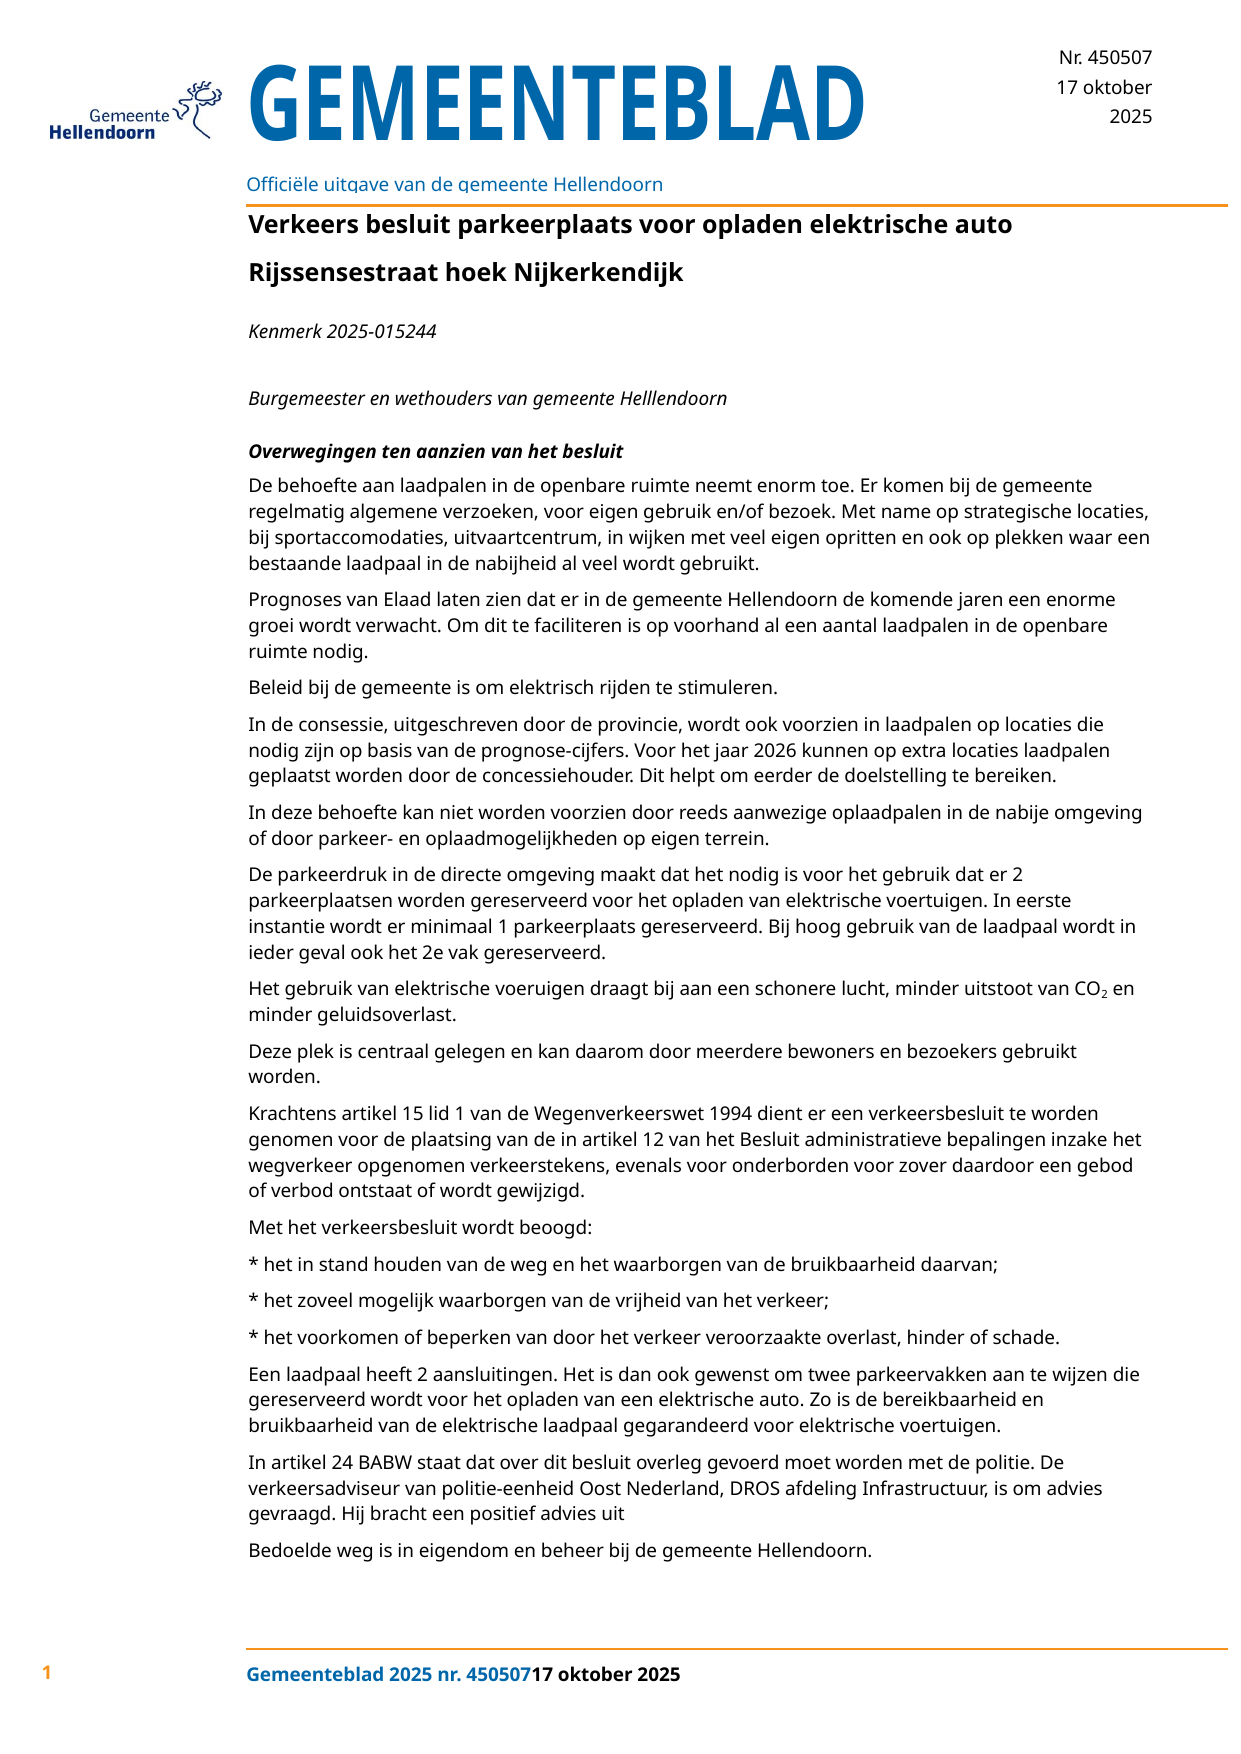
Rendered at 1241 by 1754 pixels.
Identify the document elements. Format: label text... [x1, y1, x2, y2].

text Het gebruik van elektrische voeruigen draagt bij aan een schonere lucht, minder uitstoot van CO2 en minder geluidsoverlast. [248, 976, 1152, 1027]
text Met het verkeersbesluit wordt beoogd: [248, 1214, 1152, 1240]
text De behoefte aan laadpalen in de openbare ruimte neemt enorm toe. Er komen bij de gemeente regelmatig algemene verzoeken, voor eigen gebruik en/of bezoek. Met name op strategische locaties, bij sportaccomodaties, uitvaartcentrum, in wijken met veel eigen opritten en ook op plekken waar een bestaande laadpaal in de nabijheid al veel wordt gebruikt. [248, 472, 1152, 575]
text * het voorkomen of beperken van door het verkeer veroorzaakte overlast, hinder of schade. [248, 1324, 1152, 1350]
text De parkeerdruk in de directe omgeving maakt dat het nodig is voor het gebruik dat er 2 parkeerplaatsen worden gereserveerd voor het opladen van elektrische voertuigen. In eerste instantie wordt er minimaal 1 parkeerplaats gereserveerd. Bij hoog gebruik van de laadpaal wordt in ieder geval ook het 2e vak gereserveerd. [248, 862, 1152, 964]
text Beleid bij de gemeente is om elektrisch rijden te stimuleren. [248, 674, 1152, 700]
text Krachtens artikel 15 lid 1 van de Wegenverkeerswet 1994 dient er een verkeersbesluit te worden genomen voor de plaatsing van de in artikel 12 van het Besluit administratieve bepalingen inzake het wegverkeer opgenomen verkeerstekens, evenals voor onderborden voor zover daardoor een gebod of verbod ontstaat of wordt gewijzigd. [248, 1100, 1152, 1203]
text In artikel 24 BABW staat dat over dit besluit overleg gevoerd moet worden met de politie. De verkeersadviseur van politie-eenheid Oost Nederland, DROS afdeling Infrastructuur, is om advies gevraagd. Hij bracht een positief advies uit [248, 1449, 1152, 1526]
text * het zoveel mogelijk waarborgen van de vrijheid van het verkeer; [248, 1287, 1152, 1313]
text Prognoses van Elaad laten zien dat er in de gemeente Hellendoorn de komende jaren een enorme groei wordt verwacht. Om dit te faciliteren is op voorhand al een aantal laadpalen in de openbare ruimte nodig. [248, 586, 1152, 663]
text Bedoelde weg is in eigendom en beheer bij de gemeente Hellendoorn. [248, 1537, 1152, 1563]
text * het in stand houden van de weg en het waarborgen van de bruikbaarheid daarvan; [248, 1251, 1152, 1277]
text In deze behoefte kan niet worden voorzien door reeds aanwezige oplaadpalen in de nabije omgeving of door parkeer- en oplaadmogelijkheden op eigen terrein. [248, 799, 1152, 851]
text Een laadpaal heeft 2 aansluitingen. Het is dan ook gewenst om twee parkeervakken aan te wijzen die gereserveerd wordt voor het opladen van een elektrische auto. Zo is de bereikbaarheid en bruikbaarheid van de elektrische laadpaal gegarandeerd voor elektrische voertuigen. [248, 1361, 1152, 1438]
text Burgemeester en wethouders van gemeente Helllendoorn [248, 386, 1152, 411]
text Deze plek is centraal gelegen en kan daarom door meerdere bewoners en bezoekers gebruikt worden. [248, 1038, 1152, 1089]
text Kenmerk 2025-015244 [248, 318, 1152, 344]
text In de consessie, uitgeschreven door de provincie, wordt ook voorzien in laadpalen op locaties die nodig zijn op basis van de prognose-cijfers. Voor het jaar 2026 kunnen op extra locaties laadpalen geplaatst worden door de concessiehouder. Dit helpt om eerder de doelstelling te bereiken. [248, 711, 1152, 788]
text Verkeers besluit parkeerplaats voor opladen elektrische auto Rijssensestraat hoek Nijkerkendijk [248, 207, 1152, 288]
text Overwegingen ten aanzien van het besluit [248, 438, 1152, 464]
picture [41, 47, 231, 172]
